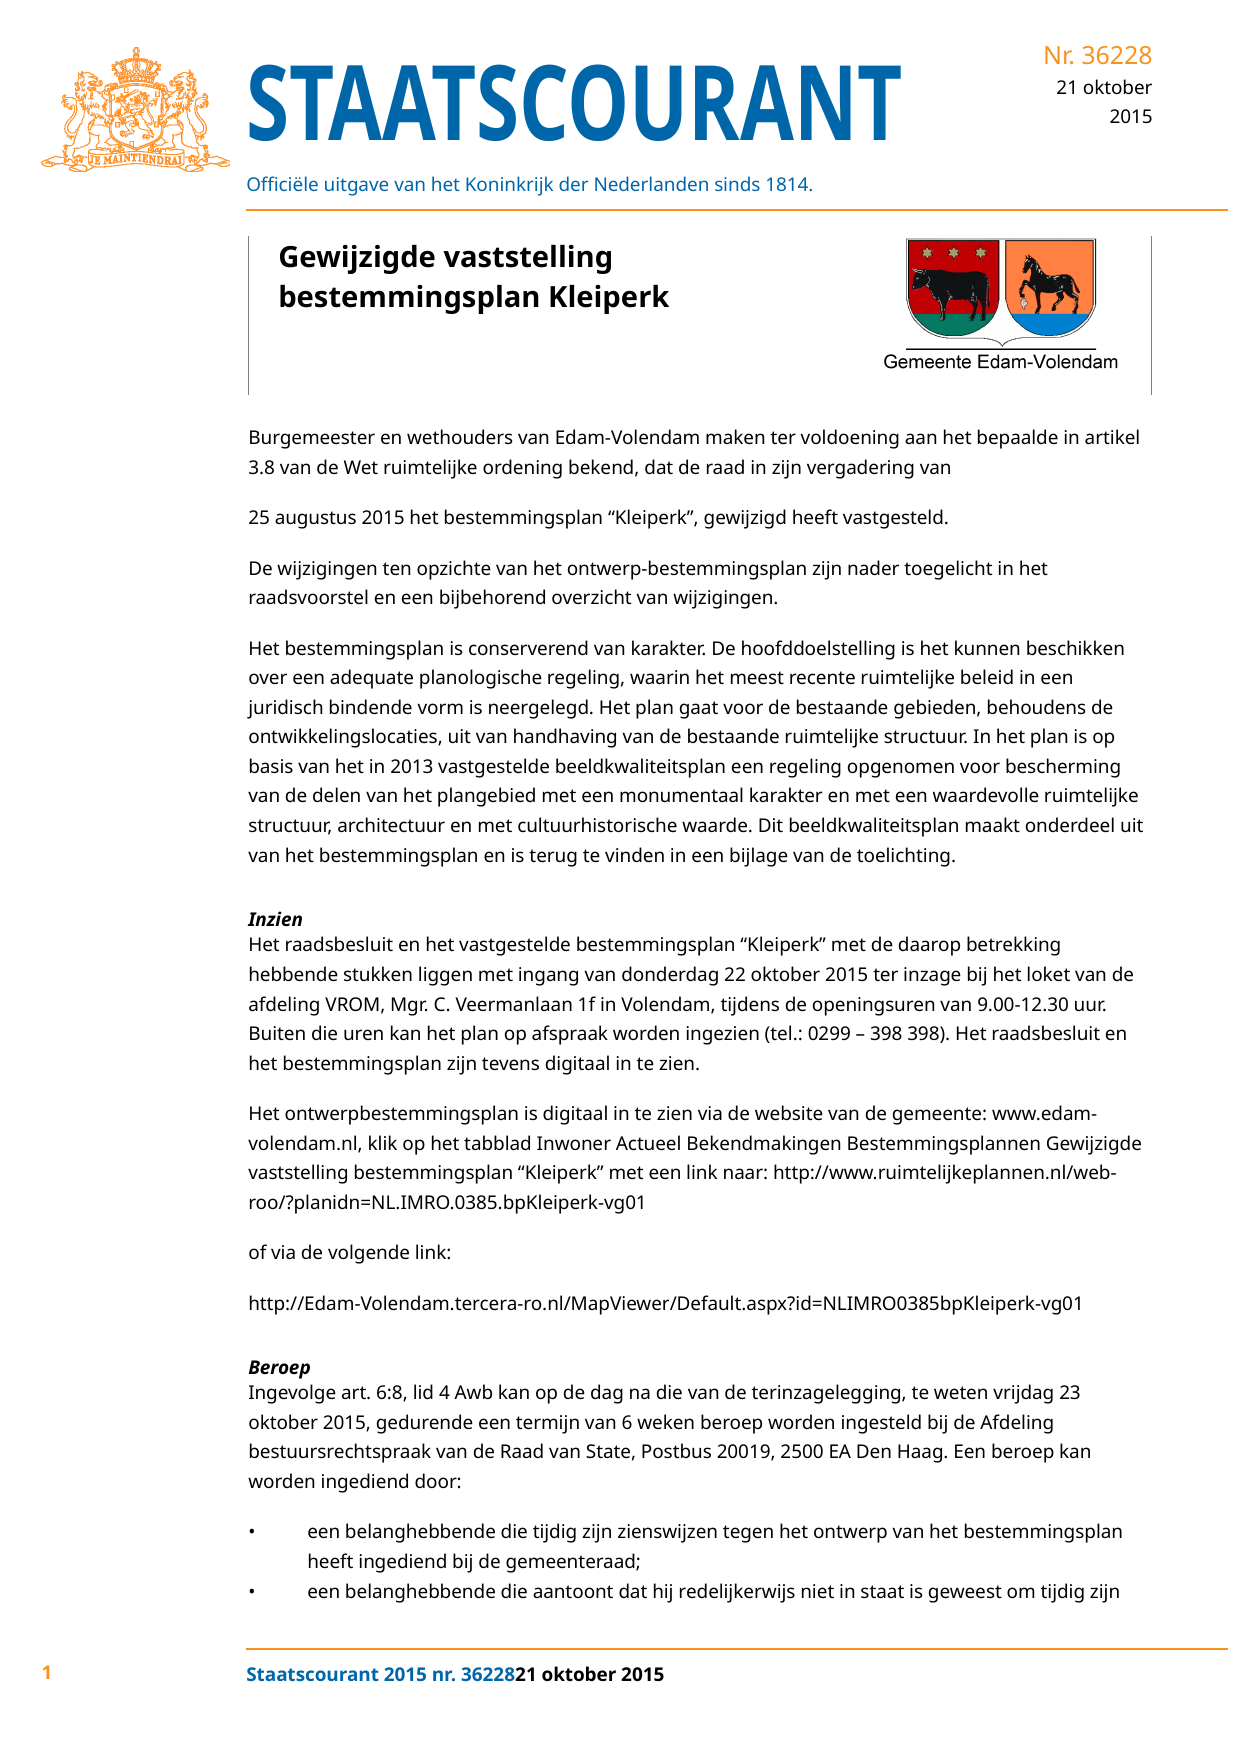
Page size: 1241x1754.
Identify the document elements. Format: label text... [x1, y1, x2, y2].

text Ingevolge art. 6:8, lid 4 Awb kan op de dag na die van de terinzagelegging, te weten vrijdag 23 oktober 2015, gedurende een termijn van 6 weken beroep worden ingesteld bij de Afdeling bestuursrechtspraak van de Raad van State, Postbus 20019, 2500 EA Den Haag. Een beroep kan worden ingediend door: [248, 1379, 1152, 1494]
text Het raadsbesluit en het vastgestelde bestemmingsplan “Kleiperk” met de daarop betrekking hebbende stukken liggen met ingang van donderdag 22 oktober 2015 ter inzage bij het loket van de afdeling VROM, Mgr. C. Veermanlaan 1f in Volendam, tijdens de openingsuren van 9.00-12.30 uur. Buiten die uren kan het plan op afspraak worden ingezien (tel.: 0299 – 398 398). Het raadsbesluit en het bestemmingsplan zijn tevens digitaal in te zien. [248, 932, 1152, 1076]
table_header Gewijzigde vaststelling bestemmingsplan Kleiperk [249, 236, 850, 395]
text Beroep [248, 1354, 1152, 1379]
picture [882, 236, 1119, 370]
text of via de volgende link: [248, 1239, 1152, 1265]
text Het ontwerpbestemmingsplan is digitaal in te zien via de website van de gemeente: www.edam-volendam.nl, klik op het tabblad Inwoner Actueel Bekendmakingen Bestemmingsplannen Gewijzigde vaststelling bestemmingsplan “Kleiperk” met een link naar: http://www.ruimtelijkeplannen.nl/web-roo/?planidn=NL.IMRO.0385.bpKleiperk-vg01 [248, 1100, 1152, 1215]
picture [41, 47, 231, 172]
text http://Edam-Volendam.tercera-ro.nl/MapViewer/Default.aspx?id=NLIMRO0385bpKleiperk-vg01 [248, 1290, 1152, 1316]
list een belanghebbende die tijdig zijn zienswijzen tegen het ontwerp van het bestemmingsplan heeft ingediend bij de gemeenteraad; [248, 1519, 1152, 1574]
list een belanghebbende die aantoont dat hij redelijkerwijs niet in staat is geweest om tijdig zijn [248, 1578, 1152, 1604]
text Het bestemmingsplan is conserverend van karakter. De hoofddoelstelling is het kunnen beschikken over een adequate planologische regeling, waarin het meest recente ruimtelijke beleid in een juridisch bindende vorm is neergelegd. Het plan gaat voor de bestaande gebieden, behoudens de ontwikkelingslocaties, uit van handhaving van de bestaande ruimtelijke structuur. In het plan is op basis van het in 2013 vastgestelde beeldkwaliteitsplan een regeling opgenomen voor bescherming van de delen van het plangebied met een monumentaal karakter en met een waardevolle ruimtelijke structuur, architectuur en met cultuurhistorische waarde. Dit beeldkwaliteitsplan maakt onderdeel uit van het bestemmingsplan en is terug te vinden in een bijlage van de toelichting. [248, 635, 1152, 868]
text Burgemeester en wethouders van Edam-Volendam maken ter voldoening aan het bepaalde in artikel 3.8 van de Wet ruimtelijke ordening bekend, dat de raad in zijn vergadering van [248, 424, 1152, 480]
table_header [850, 236, 1151, 395]
text 25 augustus 2015 het bestemmingsplan “Kleiperk”, gewijzigd heeft vastgesteld. [248, 504, 1152, 530]
text De wijzigingen ten opzichte van het ontwerp-bestemmingsplan zijn nader toegelicht in het raadsvoorstel en een bijbehorend overzicht van wijzigingen. [248, 555, 1152, 610]
text Inzien [248, 906, 1152, 932]
